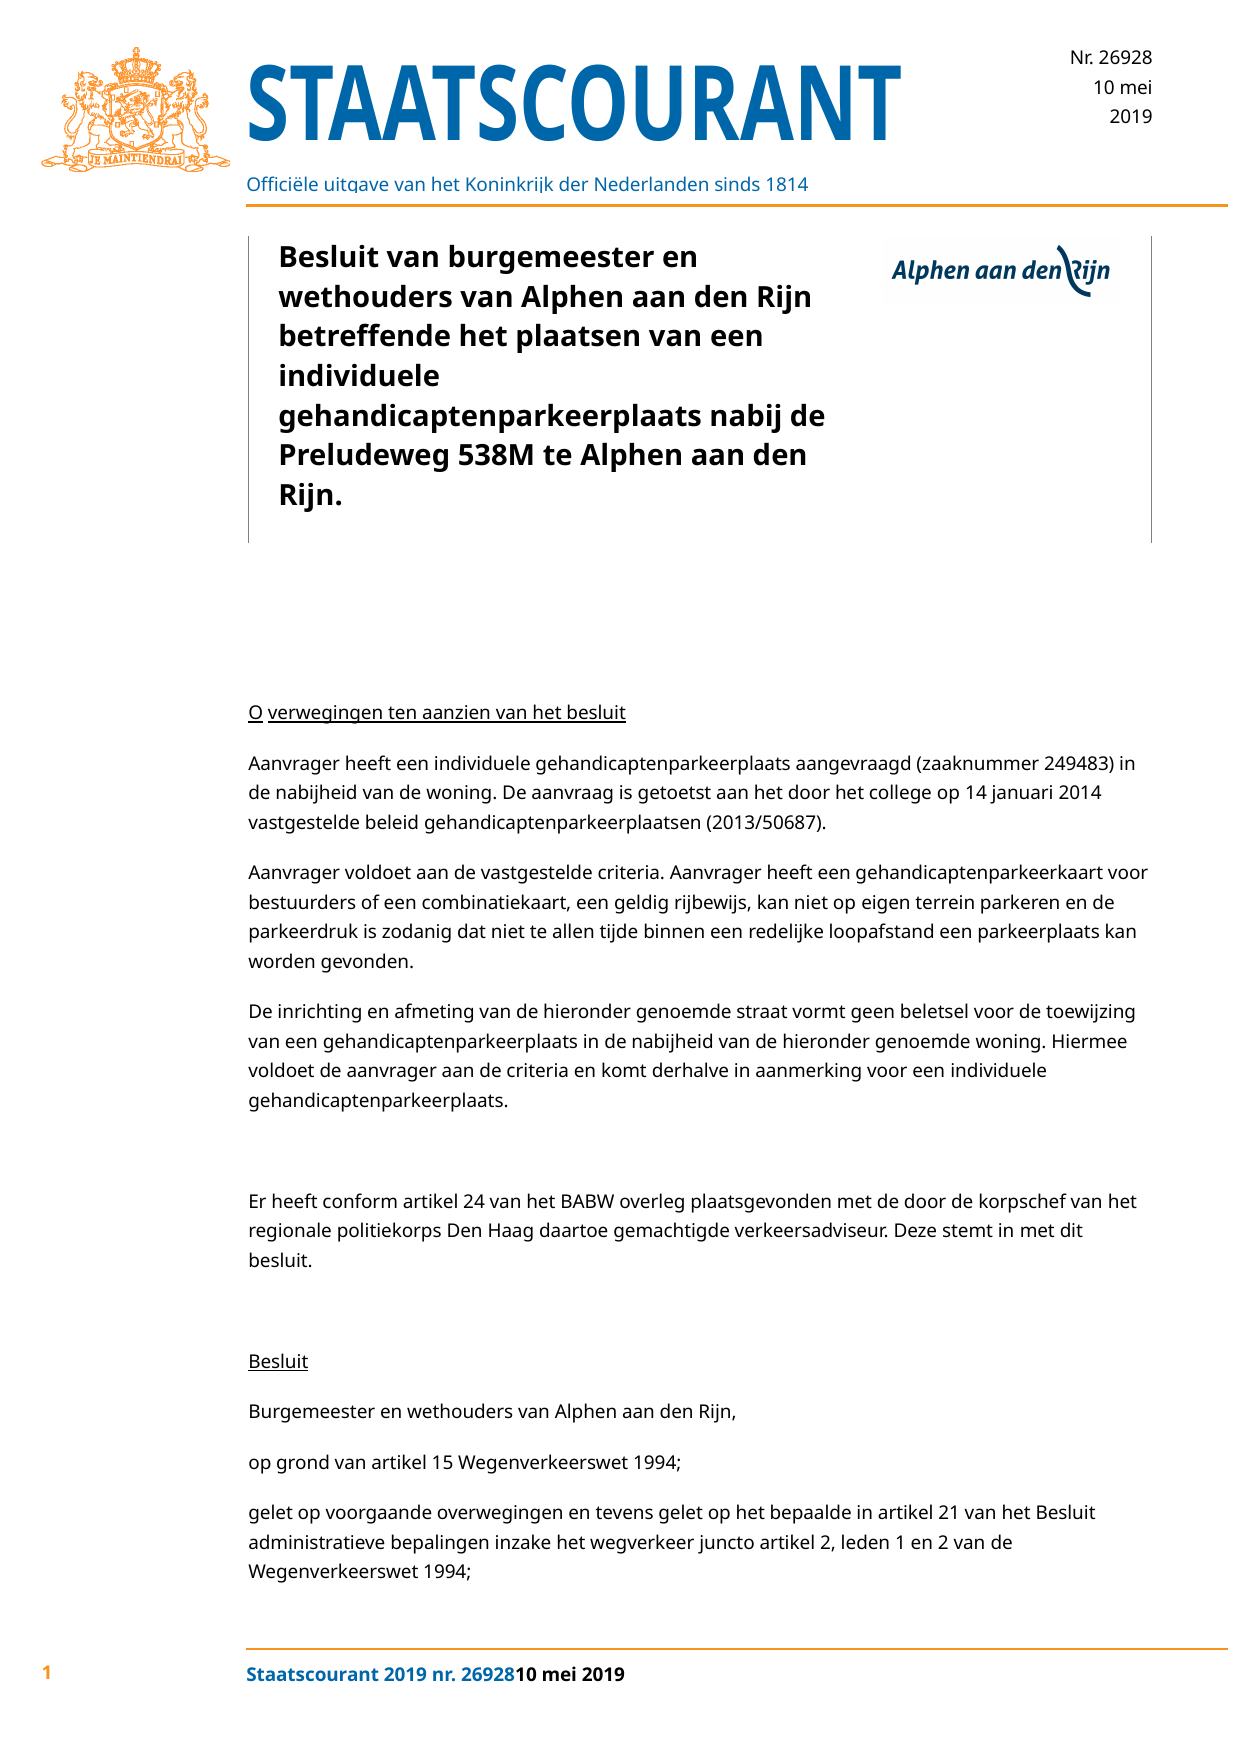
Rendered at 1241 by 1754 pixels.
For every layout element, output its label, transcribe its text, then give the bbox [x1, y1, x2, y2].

text O verwegingen ten aanzien van het besluit [248, 699, 1152, 725]
picture [41, 47, 231, 172]
text Besluit [248, 1348, 1152, 1374]
picture [882, 236, 1119, 306]
text Burgemeester en wethouders van Alphen aan den Rijn, [248, 1398, 1152, 1424]
text De inrichting en afmeting van de hieronder genoemde straat vormt geen beletsel voor de toewijzing van een gehandicaptenparkeerplaats in de nabijheid van de hieronder genoemde woning. Hiermee voldoet de aanvrager aan de criteria en komt derhalve in aanmerking voor een individuele gehandicaptenparkeerplaats. [248, 998, 1152, 1113]
text Aanvrager heeft een individuele gehandicaptenparkeerplaats aangevraagd (zaaknummer 249483) in de nabijheid van de woning. De aanvraag is getoetst aan het door het college op 14 januari 2014 vastgestelde beleid gehandicaptenparkeerplaatsen (2013/50687). [248, 750, 1152, 834]
table_header [850, 236, 1151, 543]
text gelet op voorgaande overwegingen en tevens gelet op het bepaalde in artikel 21 van het Besluit administratieve bepalingen inzake het wegverkeer juncto artikel 2, leden 1 en 2 van de Wegenverkeerswet 1994; [248, 1499, 1152, 1584]
text op grond van artikel 15 Wegenverkeerswet 1994; [248, 1449, 1152, 1474]
text Er heeft conform artikel 24 van het BABW overleg plaatsgevonden met de door de korpschef van het regionale politiekorps Den Haag daartoe gemachtigde verkeersadviseur. Deze stemt in met dit besluit. [248, 1188, 1152, 1273]
table_header Besluit van burgemeester en wethouders van Alphen aan den Rijn betreffende het plaatsen van een individuele gehandicaptenparkeerplaats nabij de Preludeweg 538M te Alphen aan den Rijn. [249, 236, 850, 543]
text Aanvrager voldoet aan de vastgestelde criteria. Aanvrager heeft een gehandicaptenparkeerkaart voor bestuurders of een combinatiekaart, een geldig rijbewijs, kan niet op eigen terrein parkeren en de parkeerdruk is zodanig dat niet te allen tijde binnen een redelijke loopafstand een parkeerplaats kan worden gevonden. [248, 859, 1152, 974]
